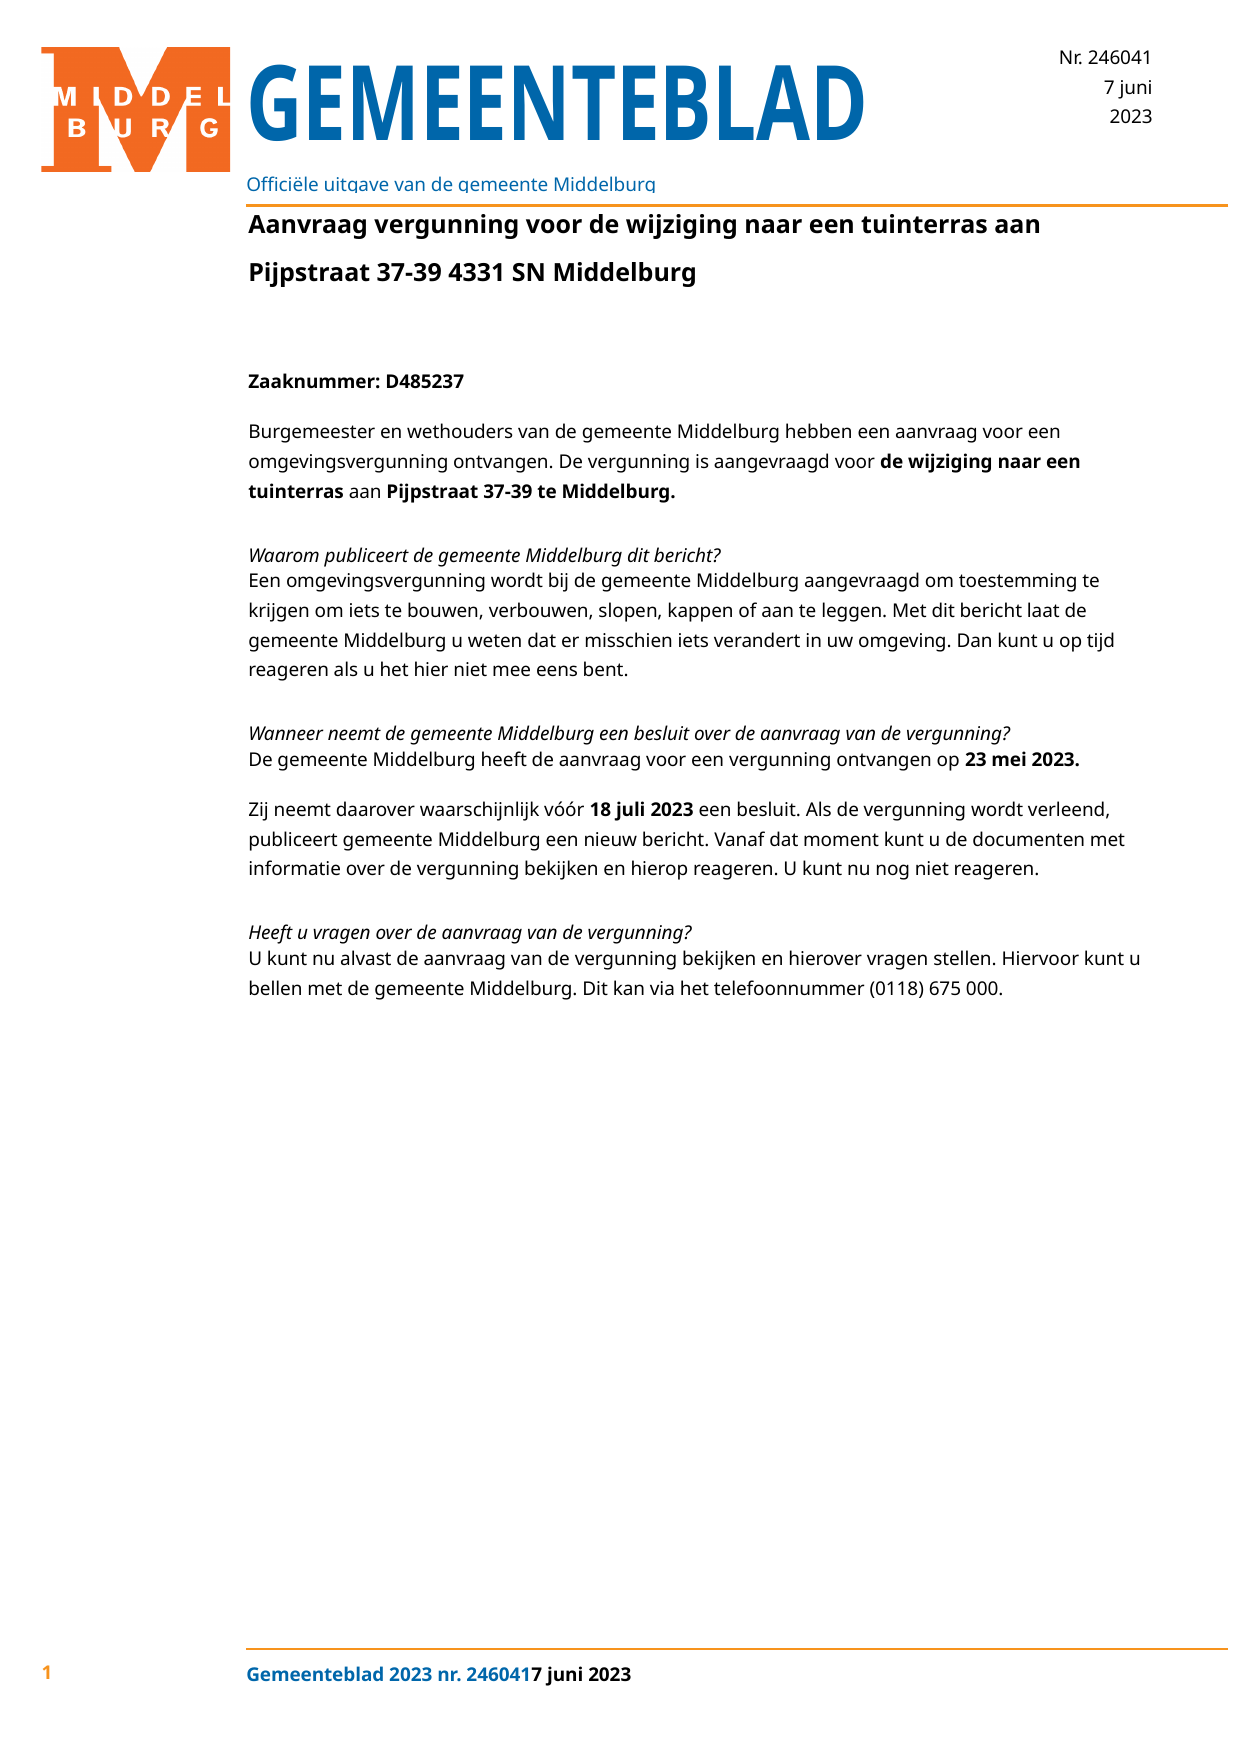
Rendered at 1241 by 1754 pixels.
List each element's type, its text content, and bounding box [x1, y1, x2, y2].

text Burgemeester en wethouders van de gemeente Middelburg hebben een aanvraag voor een omgevingsvergunning ontvangen. De vergunning is aangevraagd voor de wijziging naar een tuinterras aan Pijpstraat 37-39 te Middelburg. [248, 419, 1152, 504]
picture [41, 47, 231, 172]
text U kunt nu alvast de aanvraag van de vergunning bekijken en hierover vragen stellen. Hiervoor kunt u bellen met de gemeente Middelburg. Dit kan via het telefoonnummer (0118) 675 000. [248, 945, 1152, 1001]
text Aanvraag vergunning voor de wijziging naar een tuinterras aan Pijpstraat 37-39 4331 SN Middelburg [248, 207, 1152, 288]
text Een omgevingsvergunning wordt bij de gemeente Middelburg aangevraagd om toestemming te krijgen om iets te bouwen, verbouwen, slopen, kappen of aan te leggen. Met dit bericht laat de gemeente Middelburg u weten dat er misschien iets verandert in uw omgeving. Dan kunt u op tijd reageren als u het hier niet mee eens bent. [248, 568, 1152, 682]
text De gemeente Middelburg heeft de aanvraag voor een vergunning ontvangen op 23 mei 2023. [248, 746, 1152, 772]
text Zij neemt daarover waarschijnlijk vóór 18 juli 2023 een besluit. Als de vergunning wordt verleend, publiceert gemeente Middelburg een nieuw bericht. Vanaf dat moment kunt u de documenten met informatie over de vergunning bekijken en hierop reageren. U kunt nu nog niet reageren. [248, 796, 1152, 881]
text Waarom publiceert de gemeente Middelburg dit bericht? [248, 542, 1152, 568]
text Heeft u vragen over de aanvraag van de vergunning? [248, 919, 1152, 945]
text Wanneer neemt de gemeente Middelburg een besluit over de aanvraag van de vergunning? [248, 720, 1152, 746]
text Zaaknummer: D485237 [248, 368, 1152, 394]
